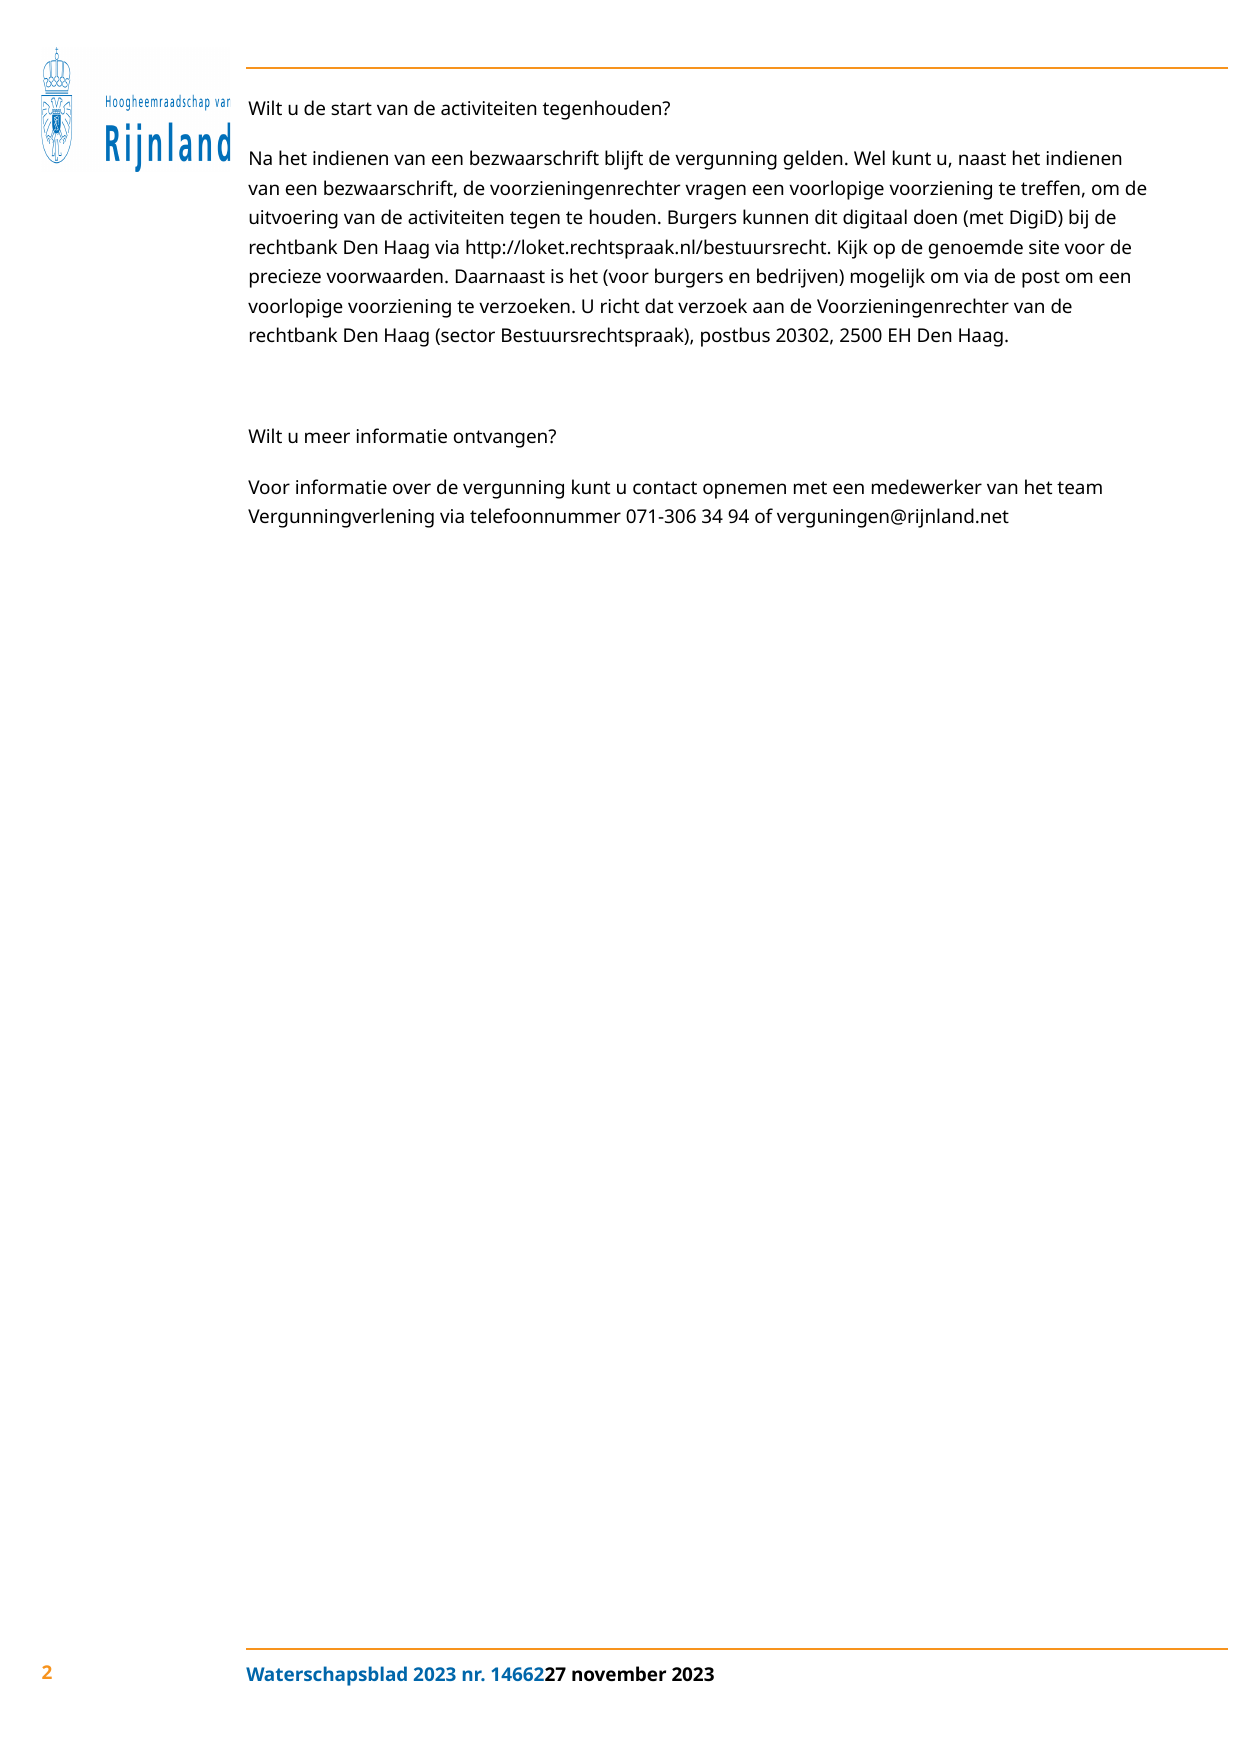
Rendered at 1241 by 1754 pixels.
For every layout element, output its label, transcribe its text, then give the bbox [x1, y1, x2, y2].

text Na het indienen van een bezwaarschrift blijft de vergunning gelden. Wel kunt u, naast het indienen van een bezwaarschrift, de voorzieningenrechter vragen een voorlopige voorziening te treffen, om de uitvoering van de activiteiten tegen te houden. Burgers kunnen dit digitaal doen (met DigiD) bij de rechtbank Den Haag via http://loket.rechtspraak.nl/bestuursrecht. Kijk op de genoemde site voor de precieze voorwaarden. Daarnaast is het (voor burgers en bedrijven) mogelijk om via de post om een voorlopige voorziening te verzoeken. U richt dat verzoek aan de Voorzieningenrechter van de rechtbank Den Haag (sector Bestuursrechtspraak), postbus 20302, 2500 EH Den Haag. [248, 145, 1152, 348]
picture [41, 47, 231, 172]
text Voor informatie over de vergunning kunt u contact opnemen met een medewerker van het team Vergunningverlening via telefoonnummer 071-306 34 94 of verguningen@rijnland.net [248, 474, 1152, 529]
text Wilt u meer informatie ontvangen? [248, 423, 1152, 449]
text Wilt u de start van de activiteiten tegenhouden? [248, 95, 1152, 121]
